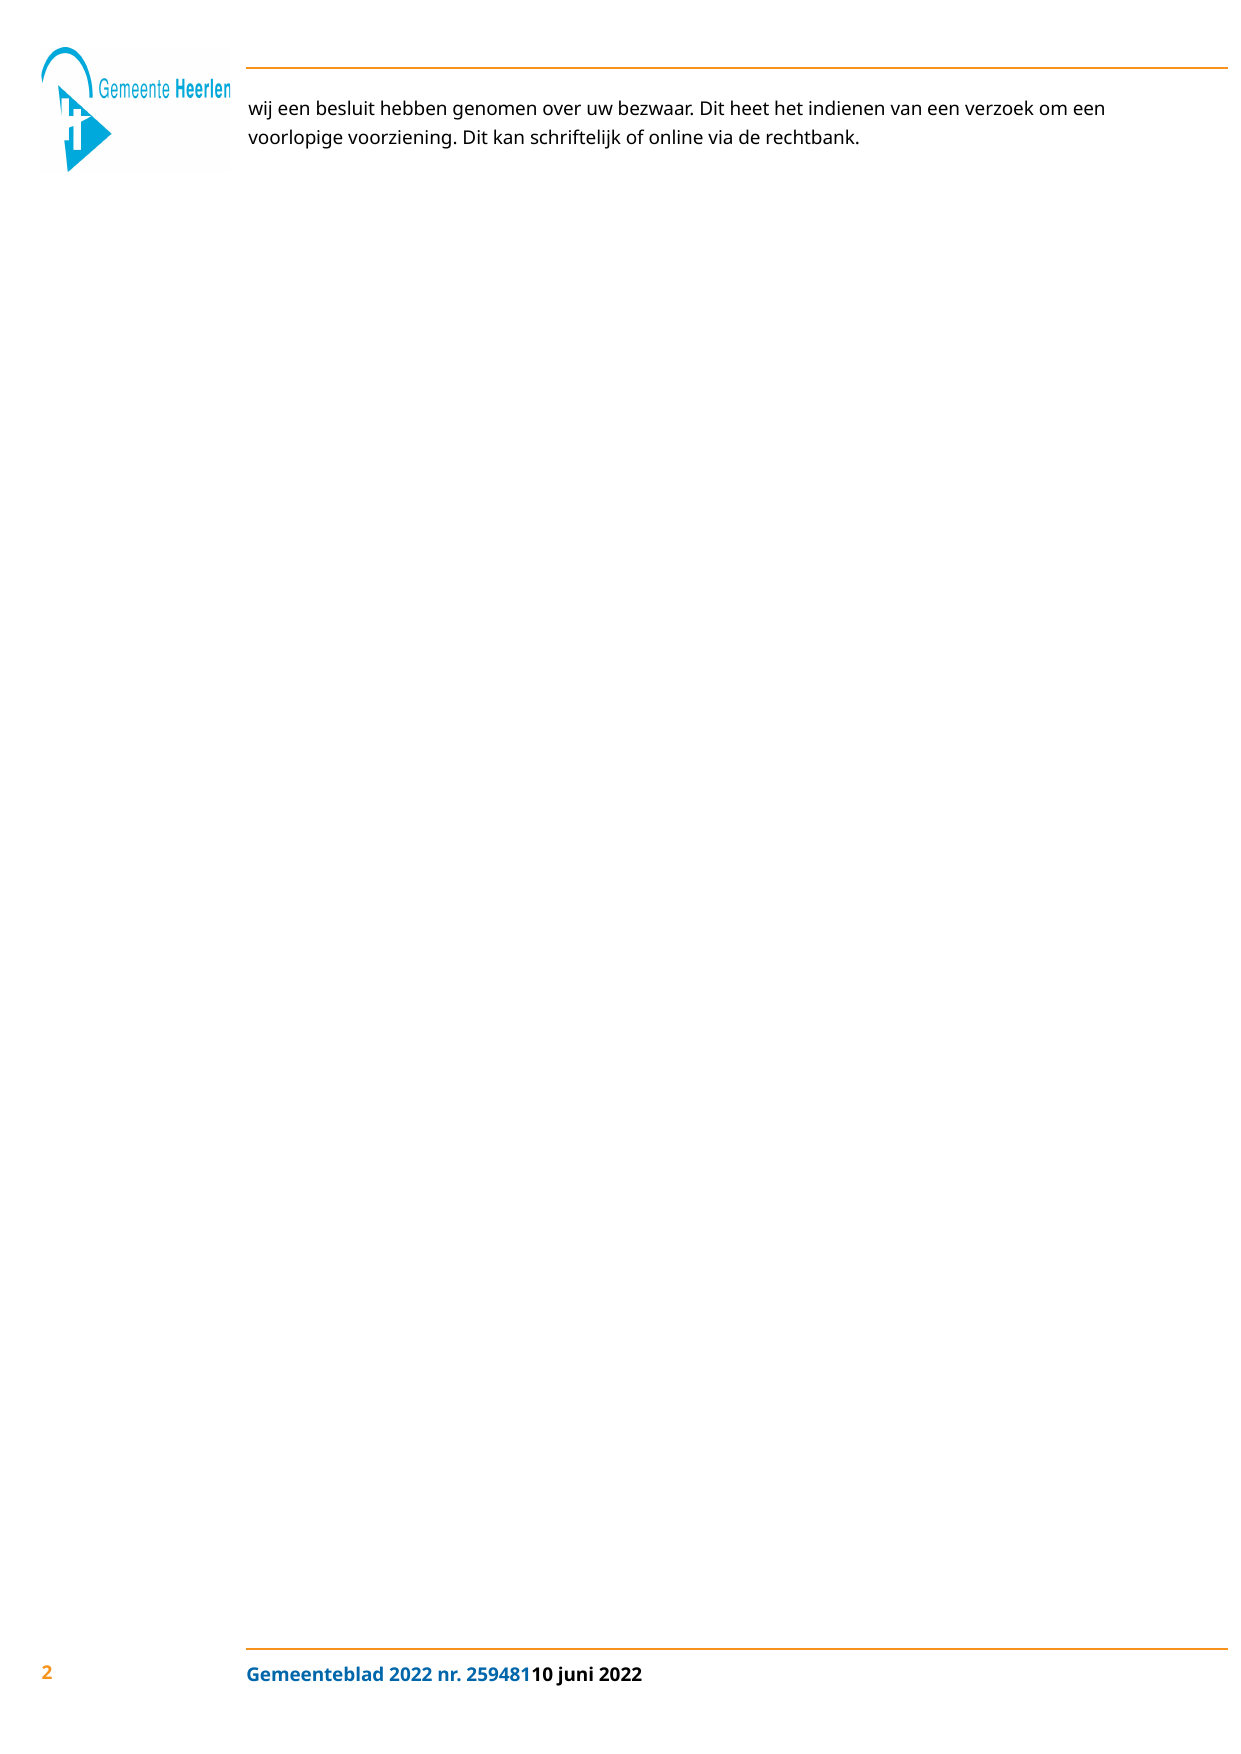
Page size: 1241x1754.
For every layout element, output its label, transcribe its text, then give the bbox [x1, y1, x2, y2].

picture [41, 47, 231, 172]
picture [41, 47, 59, 70]
text wij een besluit hebben genomen over uw bezwaar. Dit heet het indienen van een verzoek om een voorlopige voorziening. Dit kan schriftelijk of online via de rechtbank. [248, 95, 1152, 150]
